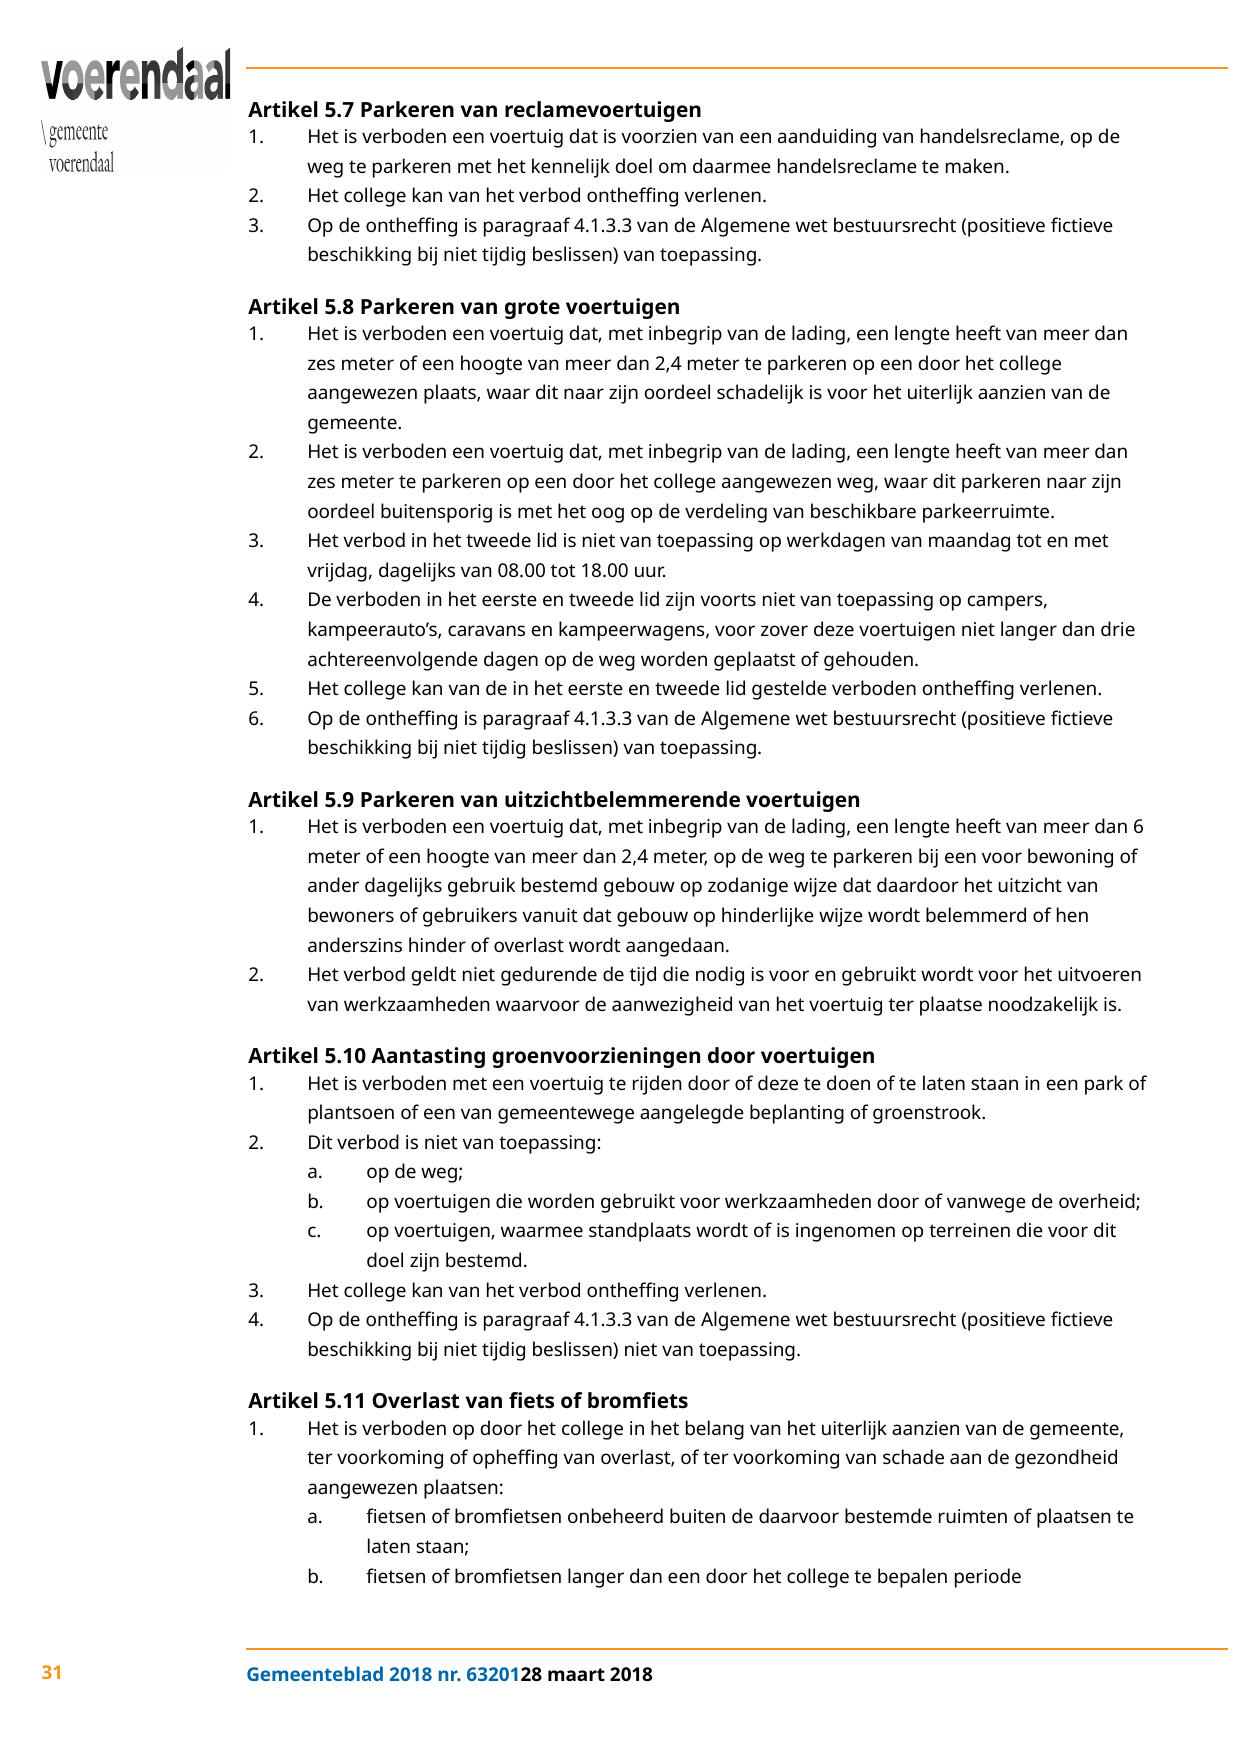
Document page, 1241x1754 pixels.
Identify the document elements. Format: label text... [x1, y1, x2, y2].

list fietsen of bromfietsen onbeheerd buiten de daarvoor bestemde ruimten of plaatsen te laten staan; [307, 1504, 1152, 1559]
list Op de ontheffing is paragraaf 4.1.3.3 van de Algemene wet bestuursrecht (positieve fictieve beschikking bij niet tijdig beslissen) van toepassing. [248, 212, 1152, 267]
text Artikel 5.9 Parkeren van uitzichtbelemmerende voertuigen [248, 785, 1152, 813]
list Het is verboden een voertuig dat, met inbegrip van de lading, een lengte heeft van meer dan zes meter of een hoogte van meer dan 2,4 meter te parkeren op een door het college aangewezen plaats, waar dit naar zijn oordeel schadelijk is voor het uiterlijk aanzien van de gemeente. [248, 320, 1152, 435]
list op voertuigen die worden gebruikt voor werkzaamheden door of vanwege de overheid; [307, 1188, 1152, 1214]
list Het is verboden een voertuig dat is voorzien van een aanduiding van handelsreclame, op de weg te parkeren met het kennelijk doel om daarmee handelsreclame te maken. [248, 123, 1152, 178]
list Het is verboden een voertuig dat, met inbegrip van de lading, een lengte heeft van meer dan zes meter te parkeren op een door het college aangewezen weg, waar dit parkeren naar zijn oordeel buitensporig is met het oog op de verdeling van beschikbare parkeerruimte. [248, 439, 1152, 524]
text Artikel 5.8 Parkeren van grote voertuigen [248, 292, 1152, 320]
list Het is verboden een voertuig dat, met inbegrip van de lading, een lengte heeft van meer dan 6 meter of een hoogte van meer dan 2,4 meter, op de weg te parkeren bij een voor bewoning of ander dagelijks gebruik bestemd gebouw op zodanige wijze dat daardoor het uitzicht van bewoners of gebruikers vanuit dat gebouw op hinderlijke wijze wordt belemmerd of hen anderszins hinder of overlast wordt aangedaan. [248, 813, 1152, 957]
list Het college kan van het verbod ontheffing verlenen. [248, 182, 1152, 208]
list fietsen of bromfietsen langer dan een door het college te bepalen periode [307, 1563, 1152, 1588]
list Het is verboden op door het college in het belang van het uiterlijk aanzien van de gemeente, ter voorkoming of opheffing van overlast, of ter voorkoming van schade aan de gezondheid aangewezen plaatsen: [248, 1415, 1152, 1500]
list Het college kan van de in het eerste en tweede lid gestelde verboden ontheffing verlenen. [248, 675, 1152, 701]
text Artikel 5.10 Aantasting groenvoorzieningen door voertuigen [248, 1041, 1152, 1070]
text Artikel 5.11 Overlast van fiets of bromfiets [248, 1386, 1152, 1415]
list op voertuigen, waarmee standplaats wordt of is ingenomen op terreinen die voor dit doel zijn bestemd. [307, 1218, 1152, 1273]
list Dit verbod is niet van toepassing: [248, 1129, 1152, 1155]
list Op de ontheffing is paragraaf 4.1.3.3 van de Algemene wet bestuursrecht (positieve fictieve beschikking bij niet tijdig beslissen) van toepassing. [248, 705, 1152, 760]
text Artikel 5.7 Parkeren van reclamevoertuigen [248, 95, 1152, 123]
list Het is verboden met een voertuig te rijden door of deze te doen of te laten staan in een park of plantsoen of een van gemeentewege aangelegde beplanting of groenstrook. [248, 1070, 1152, 1125]
list Het verbod geldt niet gedurende de tijd die nodig is voor en gebruikt wordt voor het uitvoeren van werkzaamheden waarvoor de aanwezigheid van het voertuig ter plaatse noodzakelijk is. [248, 961, 1152, 1017]
list op de weg; [307, 1158, 1152, 1184]
list Op de ontheffing is paragraaf 4.1.3.3 van de Algemene wet bestuursrecht (positieve fictieve beschikking bij niet tijdig beslissen) niet van toepassing. [248, 1306, 1152, 1362]
list Het verbod in het tweede lid is niet van toepassing op werkdagen van maandag tot en met vrijdag, dagelijks van 08.00 tot 18.00 uur. [248, 527, 1152, 583]
list De verboden in het eerste en tweede lid zijn voorts niet van toepassing op campers, kampeerauto’s, caravans en kampeerwagens, voor zover deze voertuigen niet langer dan drie achtereenvolgende dagen op de weg worden geplaatst of gehouden. [248, 587, 1152, 672]
list Het college kan van het verbod ontheffing verlenen. [248, 1277, 1152, 1303]
picture [41, 47, 231, 172]
